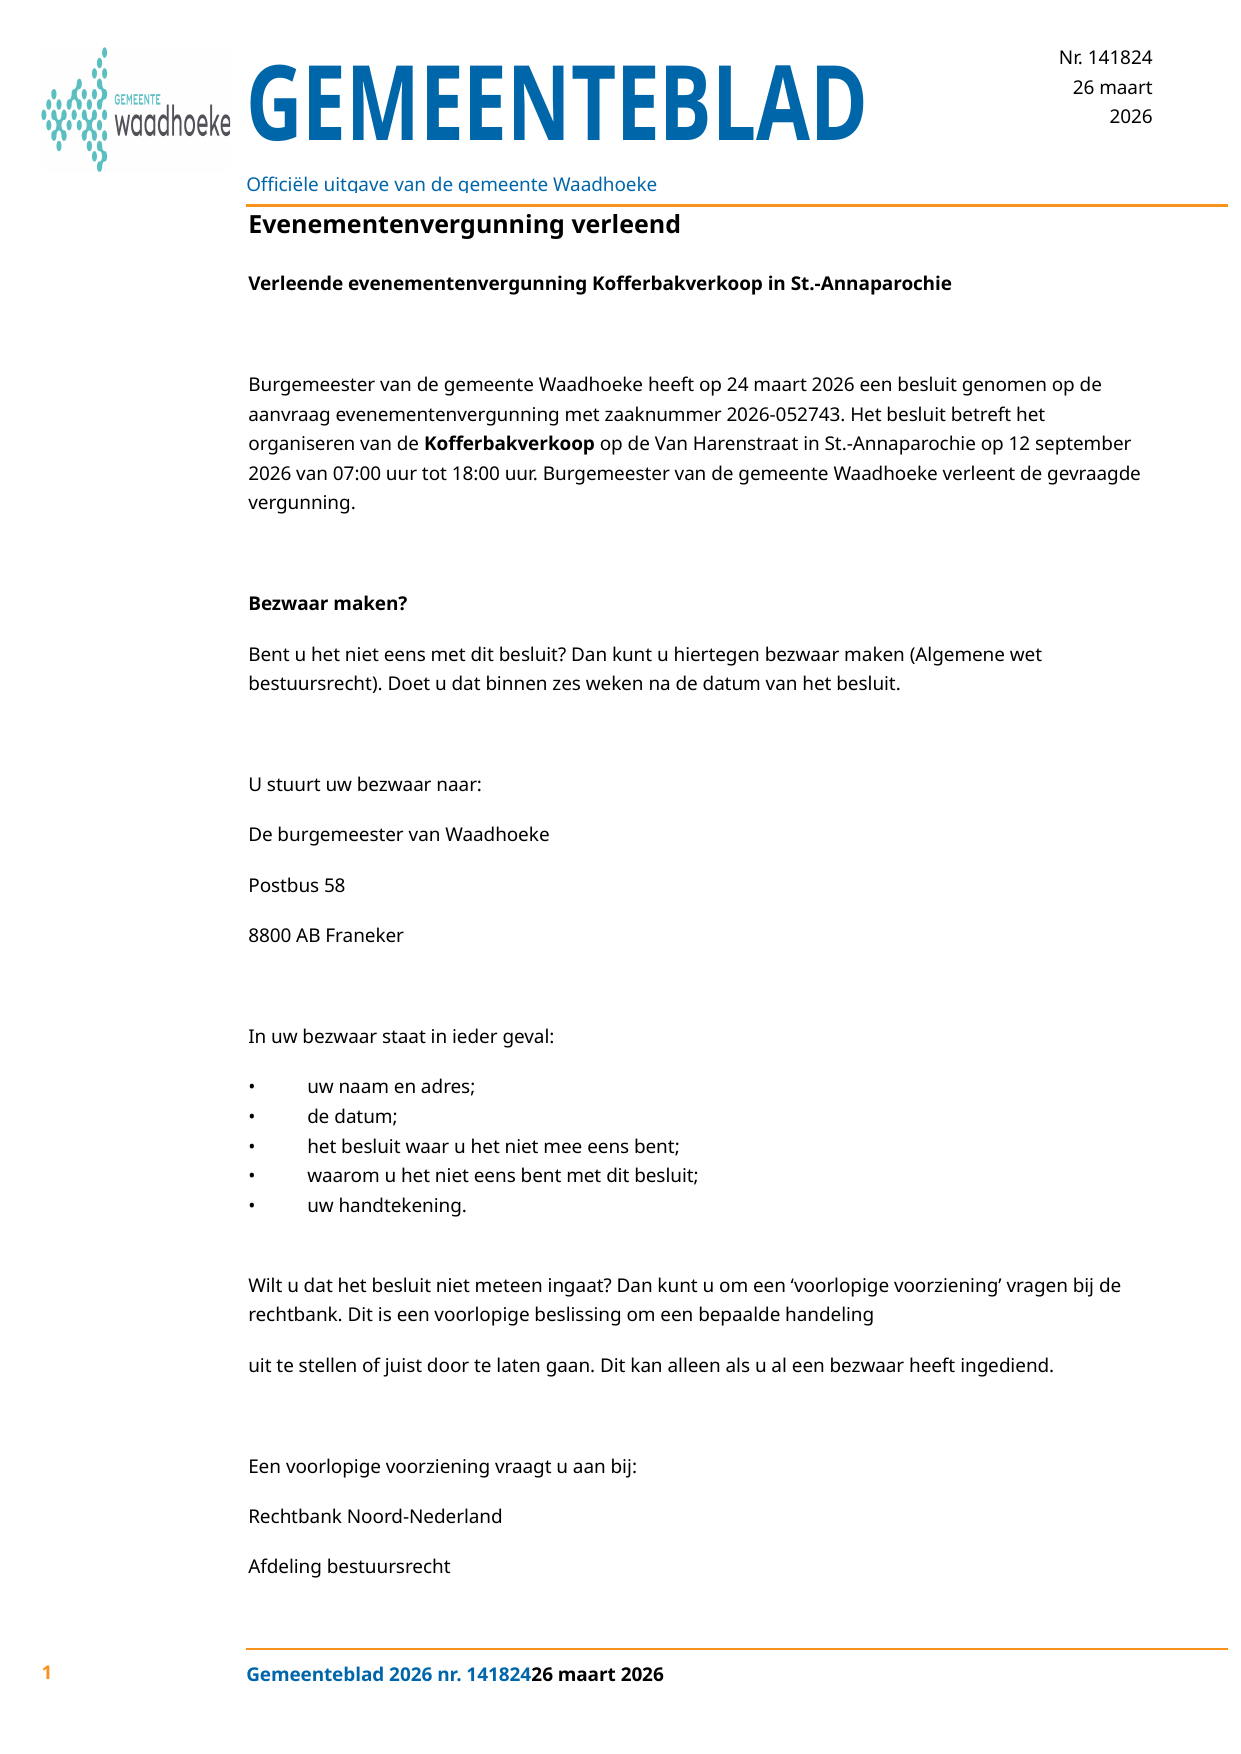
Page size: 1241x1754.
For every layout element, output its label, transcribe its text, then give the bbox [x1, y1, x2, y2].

picture [41, 47, 231, 172]
text uit te stellen of juist door te laten gaan. Dit kan alleen als u al een bezwaar heeft ingediend. [248, 1352, 1152, 1378]
list uw naam en adres; [248, 1074, 1152, 1099]
text Bent u het niet eens met dit besluit? Dan kunt u hiertegen bezwaar maken (Algemene wet bestuursrecht). Doet u dat binnen zes weken na de datum van het besluit. [248, 641, 1152, 696]
text Afdeling bestuursrecht [248, 1554, 1152, 1579]
list waarom u het niet eens bent met dit besluit; [248, 1162, 1152, 1188]
text Verleende evenementenvergunning Kofferbakverkoop in St.-Annaparochie [248, 270, 1152, 296]
list het besluit waar u het niet mee eens bent; [248, 1133, 1152, 1158]
list de datum; [248, 1103, 1152, 1129]
text In uw bezwaar staat in ieder geval: [248, 1023, 1152, 1049]
text Rechtbank Noord-Nederland [248, 1503, 1152, 1529]
text Een voorlopige voorziening vraagt u aan bij: [248, 1453, 1152, 1478]
text Bezwaar maken? [248, 590, 1152, 616]
text U stuurt uw bezwaar naar: [248, 771, 1152, 797]
text Postbus 58 [248, 872, 1152, 898]
list uw handtekening. [248, 1192, 1152, 1218]
text Burgemeester van de gemeente Waadhoeke heeft op 24 maart 2026 een besluit genomen op de aanvraag evenementenvergunning met zaaknummer 2026-052743. Het besluit betreft het organiseren van de Kofferbakverkoop op de Van Harenstraat in St.-Annaparochie op 12 september 2026 van 07:00 uur tot 18:00 uur. Burgemeester van de gemeente Waadhoeke verleent de gevraagde vergunning. [248, 371, 1152, 515]
text Evenementenvergunning verleend [248, 207, 1152, 241]
text De burgemeester van Waadhoeke [248, 822, 1152, 847]
text 8800 AB Franeker [248, 922, 1152, 948]
text Wilt u dat het besluit niet meteen ingaat? Dan kunt u om een ‘voorlopige voorziening’ vragen bij de rechtbank. Dit is een voorlopige beslissing om een bepaalde handeling [248, 1272, 1152, 1327]
